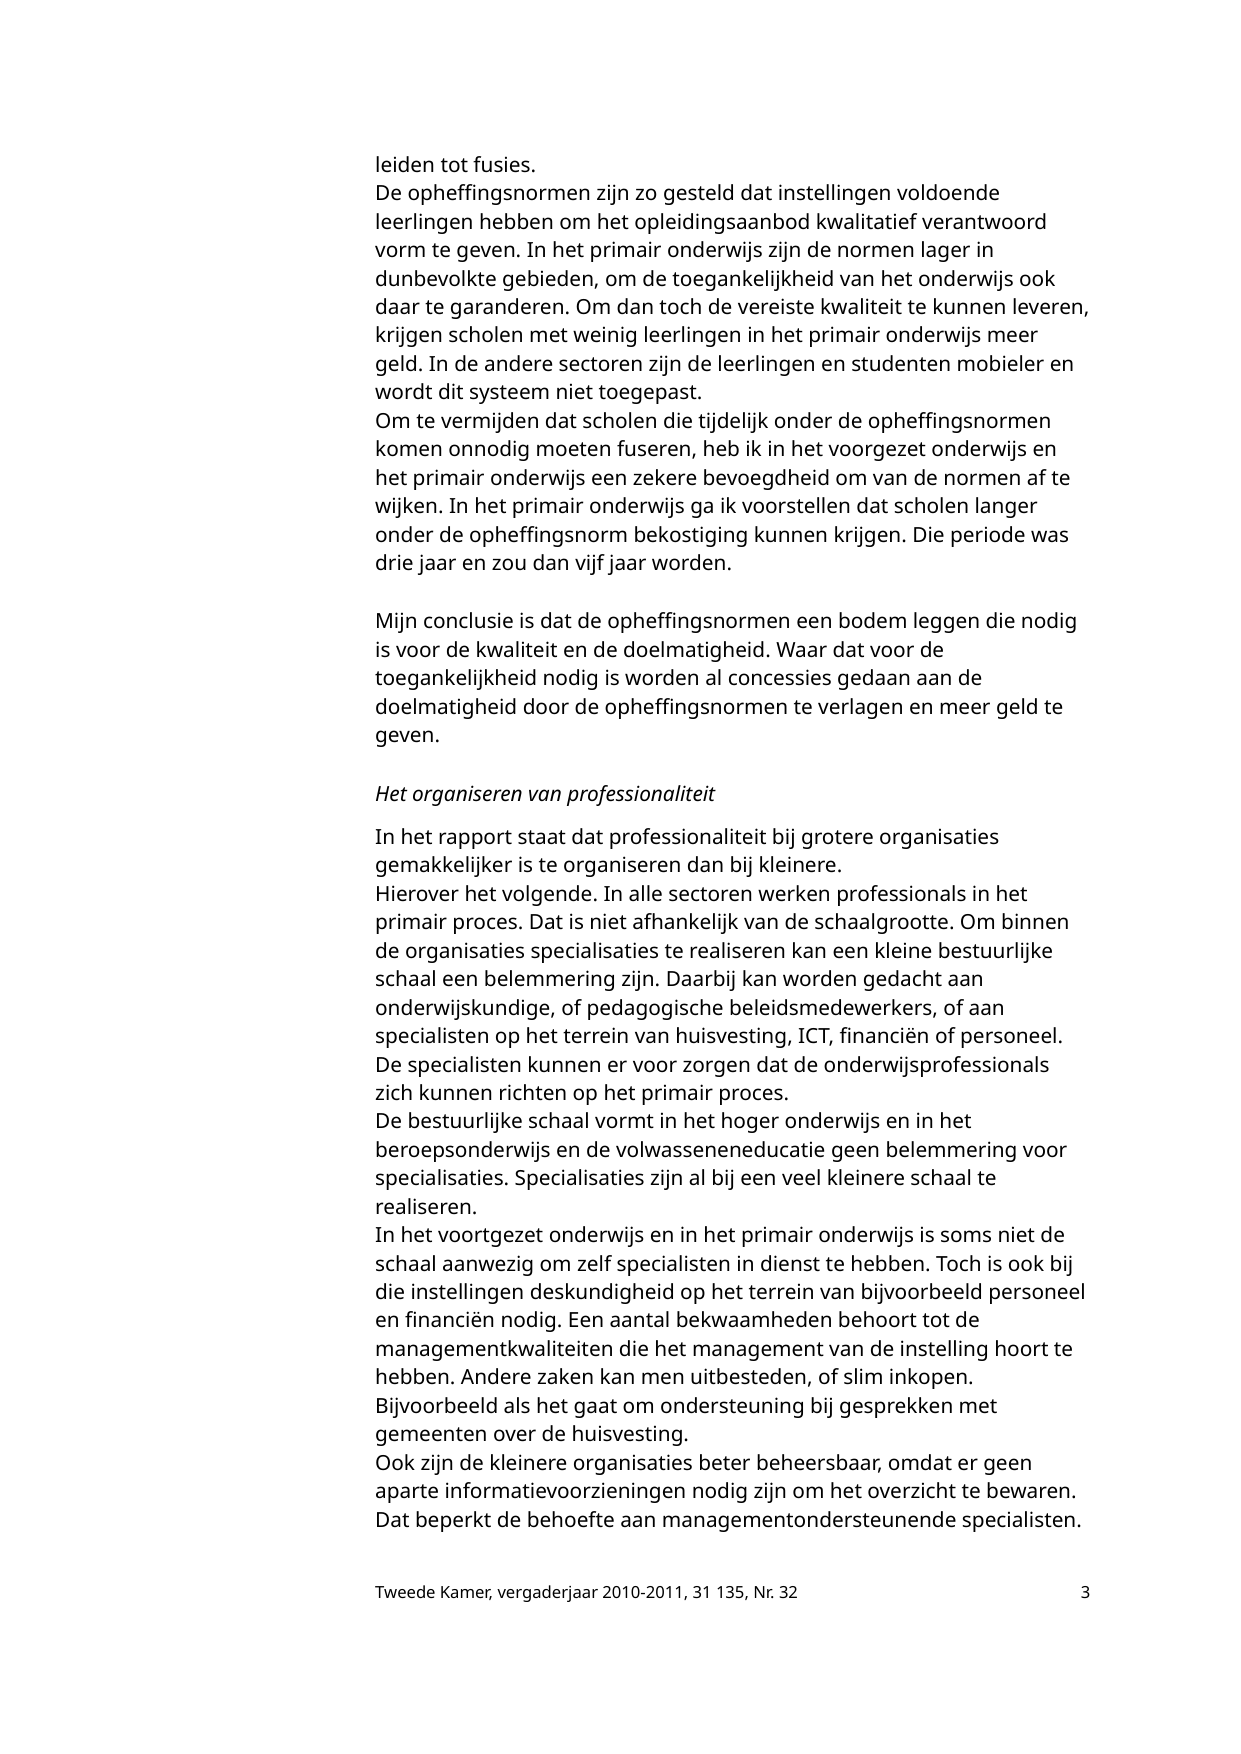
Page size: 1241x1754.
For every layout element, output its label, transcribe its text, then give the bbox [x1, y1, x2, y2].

text De bestuurlijke schaal vormt in het hoger onderwijs en in het beroepsonderwijs en de volwasseneneducatie geen belemmering voor specialisaties. Specialisaties zijn al bij een veel kleinere schaal te realiseren. [375, 1107, 1090, 1220]
text leiden tot fusies. [375, 150, 1090, 178]
text Om te vermijden dat scholen die tijdelijk onder de opheffingsnormen komen onnodig moeten fuseren, heb ik in het voorgezet onderwijs en het primair onderwijs een zekere bevoegdheid om van de normen af te wijken. In het primair onderwijs ga ik voorstellen dat scholen langer onder de opheffingsnorm bekostiging kunnen krijgen. Die periode was drie jaar en zou dan vijf jaar worden. [375, 406, 1090, 577]
text Ook zijn de kleinere organisaties beter beheersbaar, omdat er geen aparte informatievoorzieningen nodig zijn om het overzicht te bewaren. Dat beperkt de behoefte aan managementondersteunende specialisten. [375, 1448, 1090, 1533]
text Mijn conclusie is dat de opheffingsnormen een bodem leggen die nodig is voor de kwaliteit en de doelmatigheid. Waar dat voor de toegankelijkheid nodig is worden al concessies gedaan aan de doelmatigheid door de opheffingsnormen te verlagen en meer geld te geven. [375, 607, 1090, 749]
text Het organiseren van professionaliteit [375, 779, 1090, 807]
text De opheffingsnormen zijn zo gesteld dat instellingen voldoende leerlingen hebben om het opleidingsaanbod kwalitatief verantwoord vorm te geven. In het primair onderwijs zijn de normen lager in dunbevolkte gebieden, om de toegankelijkheid van het onderwijs ook daar te garanderen. Om dan toch de vereiste kwaliteit te kunnen leveren, krijgen scholen met weinig leerlingen in het primair onderwijs meer geld. In de andere sectoren zijn de leerlingen en studenten mobieler en wordt dit systeem niet toegepast. [375, 178, 1090, 406]
text In het voortgezet onderwijs en in het primair onderwijs is soms niet de schaal aanwezig om zelf specialisten in dienst te hebben. Toch is ook bij die instellingen deskundigheid op het terrein van bijvoorbeeld personeel en financiën nodig. Een aantal bekwaamheden behoort tot de managementkwaliteiten die het management van de instelling hoort te hebben. Andere zaken kan men uitbesteden, of slim inkopen. Bijvoorbeeld als het gaat om ondersteuning bij gesprekken met gemeenten over de huisvesting. [375, 1220, 1090, 1448]
text Hierover het volgende. In alle sectoren werken professionals in het primair proces. Dat is niet afhankelijk van de schaalgrootte. Om binnen de organisaties specialisaties te realiseren kan een kleine bestuurlijke schaal een belemmering zijn. Daarbij kan worden gedacht aan onderwijskundige, of pedagogische beleidsmedewerkers, of aan specialisten op het terrein van huisvesting, ICT, financiën of personeel. De specialisten kunnen er voor zorgen dat de onderwijsprofessionals zich kunnen richten op het primair proces. [375, 879, 1090, 1107]
text In het rapport staat dat professionaliteit bij grotere organisaties gemakkelijker is te organiseren dan bij kleinere. [375, 822, 1090, 879]
